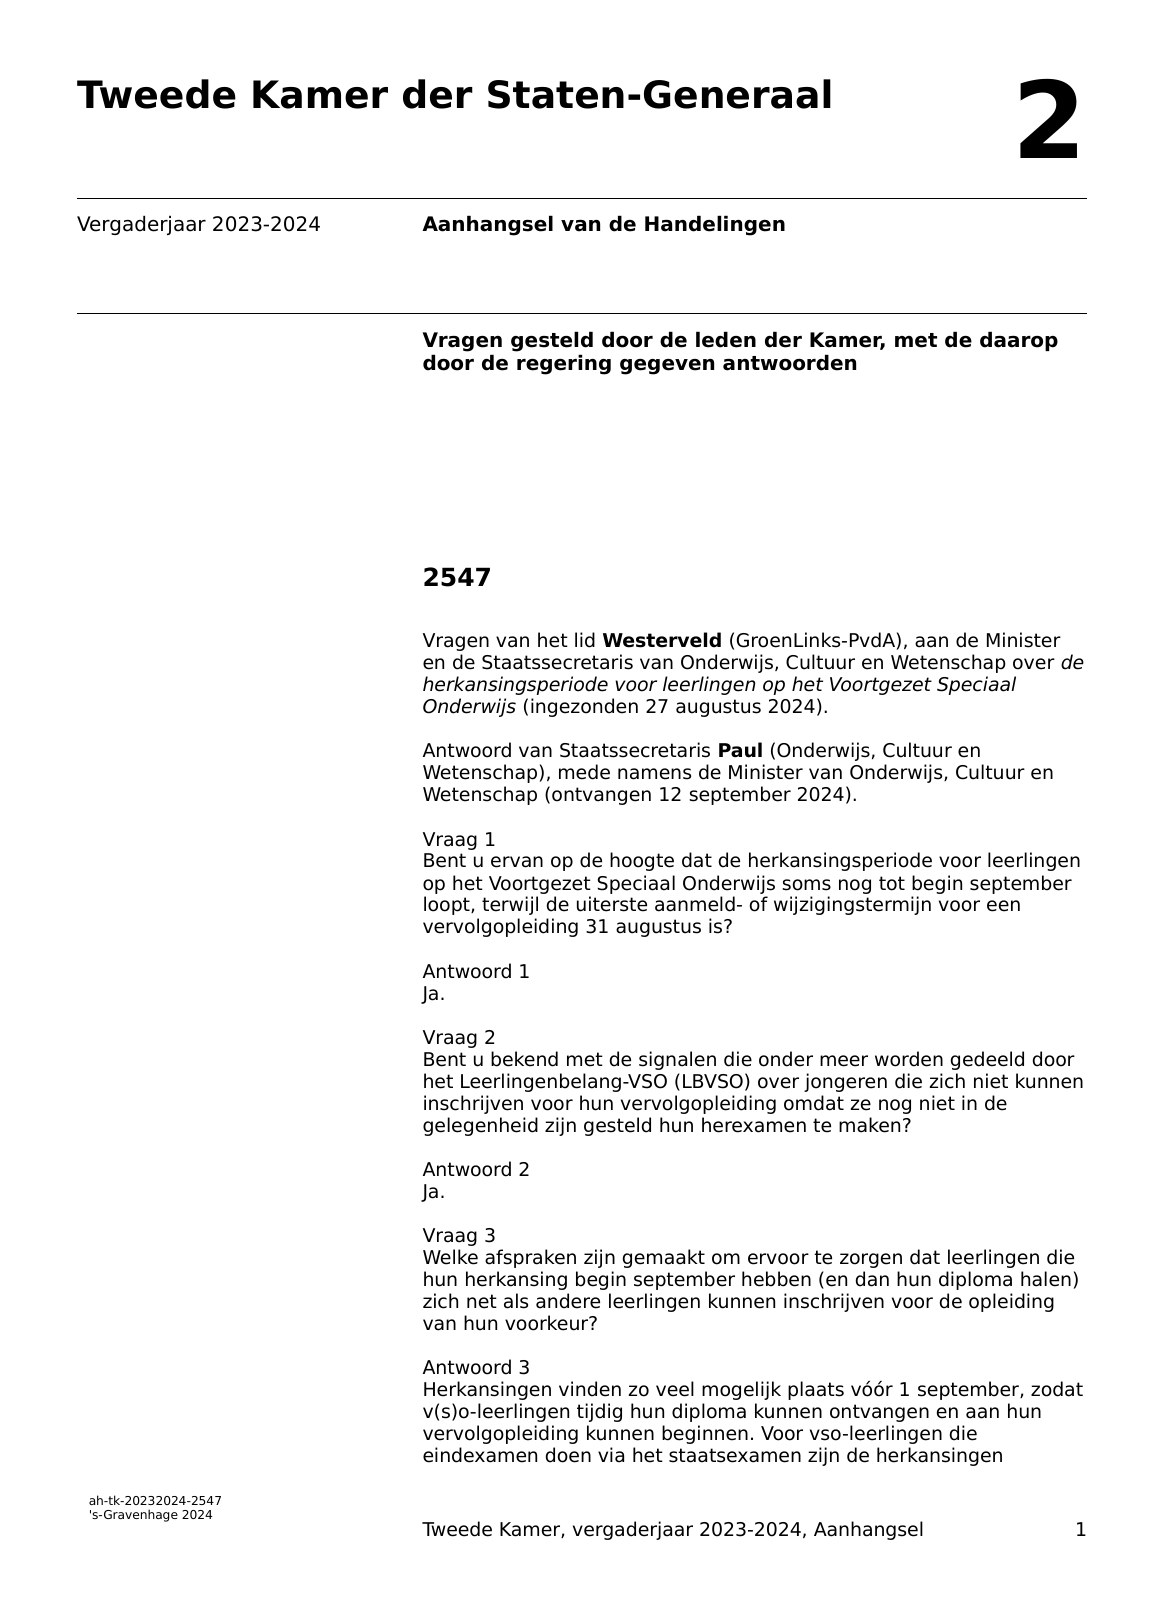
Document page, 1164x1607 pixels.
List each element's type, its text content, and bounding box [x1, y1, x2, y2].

table_cell [77, 314, 422, 375]
text Antwoord 1 [422, 961, 1087, 982]
text 's-Gravenhage 2024 [88, 1508, 323, 1522]
text Antwoord van Staatssecretaris Paul (Onderwijs, Cultuur en Wetenschap), mede namens de Minister van Onderwijs, Cultuur en Wetenschap (ontvangen 12 september 2024). [422, 740, 1087, 806]
table_cell Vragen gesteld door de leden der Kamer, met de daarop door de regering gegeven antwoorden [422, 314, 1087, 375]
text Vragen van het lid Westerveld (GroenLinks-PvdA), aan de Minister en de Staatssecretaris van Onderwijs, Cultuur en Wetenschap over de herkansingsperiode voor leerlingen op het Voortgezet Speciaal Onderwijs (ingezonden 27 augustus 2024). [422, 630, 1087, 718]
text 2547 [422, 563, 1087, 592]
text Vraag 1 [422, 828, 1087, 850]
text Vraag 2 [422, 1027, 1087, 1049]
text Ja. [422, 982, 1087, 1004]
text Bent u bekend met de signalen die onder meer worden gedeeld door het Leerlingenbelang-VSO (LBVSO) over jongeren die zich niet kunnen inschrijven voor hun vervolgopleiding omdat ze nog niet in de gelegenheid zijn gesteld hun herexamen te maken? [422, 1049, 1087, 1137]
text Bent u ervan op de hoogte dat de herkansingsperiode voor leerlingen op het Voortgezet Speciaal Onderwijs soms nog tot begin september loopt, terwijl de uiterste aanmeld- of wijzigingstermijn voor een vervolgopleiding 31 augustus is? [422, 850, 1087, 938]
text Vraag 3 [422, 1225, 1087, 1247]
text Welke afspraken zijn gemaakt om ervoor te zorgen dat leerlingen die hun herkansing begin september hebben (en dan hun diploma halen) zich net als andere leerlingen kunnen inschrijven voor de opleiding van hun voorkeur? [422, 1247, 1087, 1335]
text Ja. [422, 1181, 1087, 1203]
text Antwoord 2 [422, 1159, 1087, 1181]
table_cell Aanhangsel van de Handelingen [422, 199, 1087, 313]
text Herkansingen vinden zo veel mogelijk plaats vóór 1 september, zodat v(s)o-leerlingen tijdig hun diploma kunnen ontvangen en aan hun vervolgopleiding kunnen beginnen. Voor vso-leerlingen die eindexamen doen via het staatsexamen zijn de herkansingen [422, 1379, 1087, 1467]
table_header 2 [886, 59, 1087, 198]
text Antwoord 3 [422, 1357, 1087, 1379]
table_header Tweede Kamer der Staten-Generaal [77, 59, 886, 198]
table_cell Vergaderjaar 2023-2024 [77, 199, 422, 313]
text ah-tk-20232024-2547 [88, 1494, 323, 1508]
